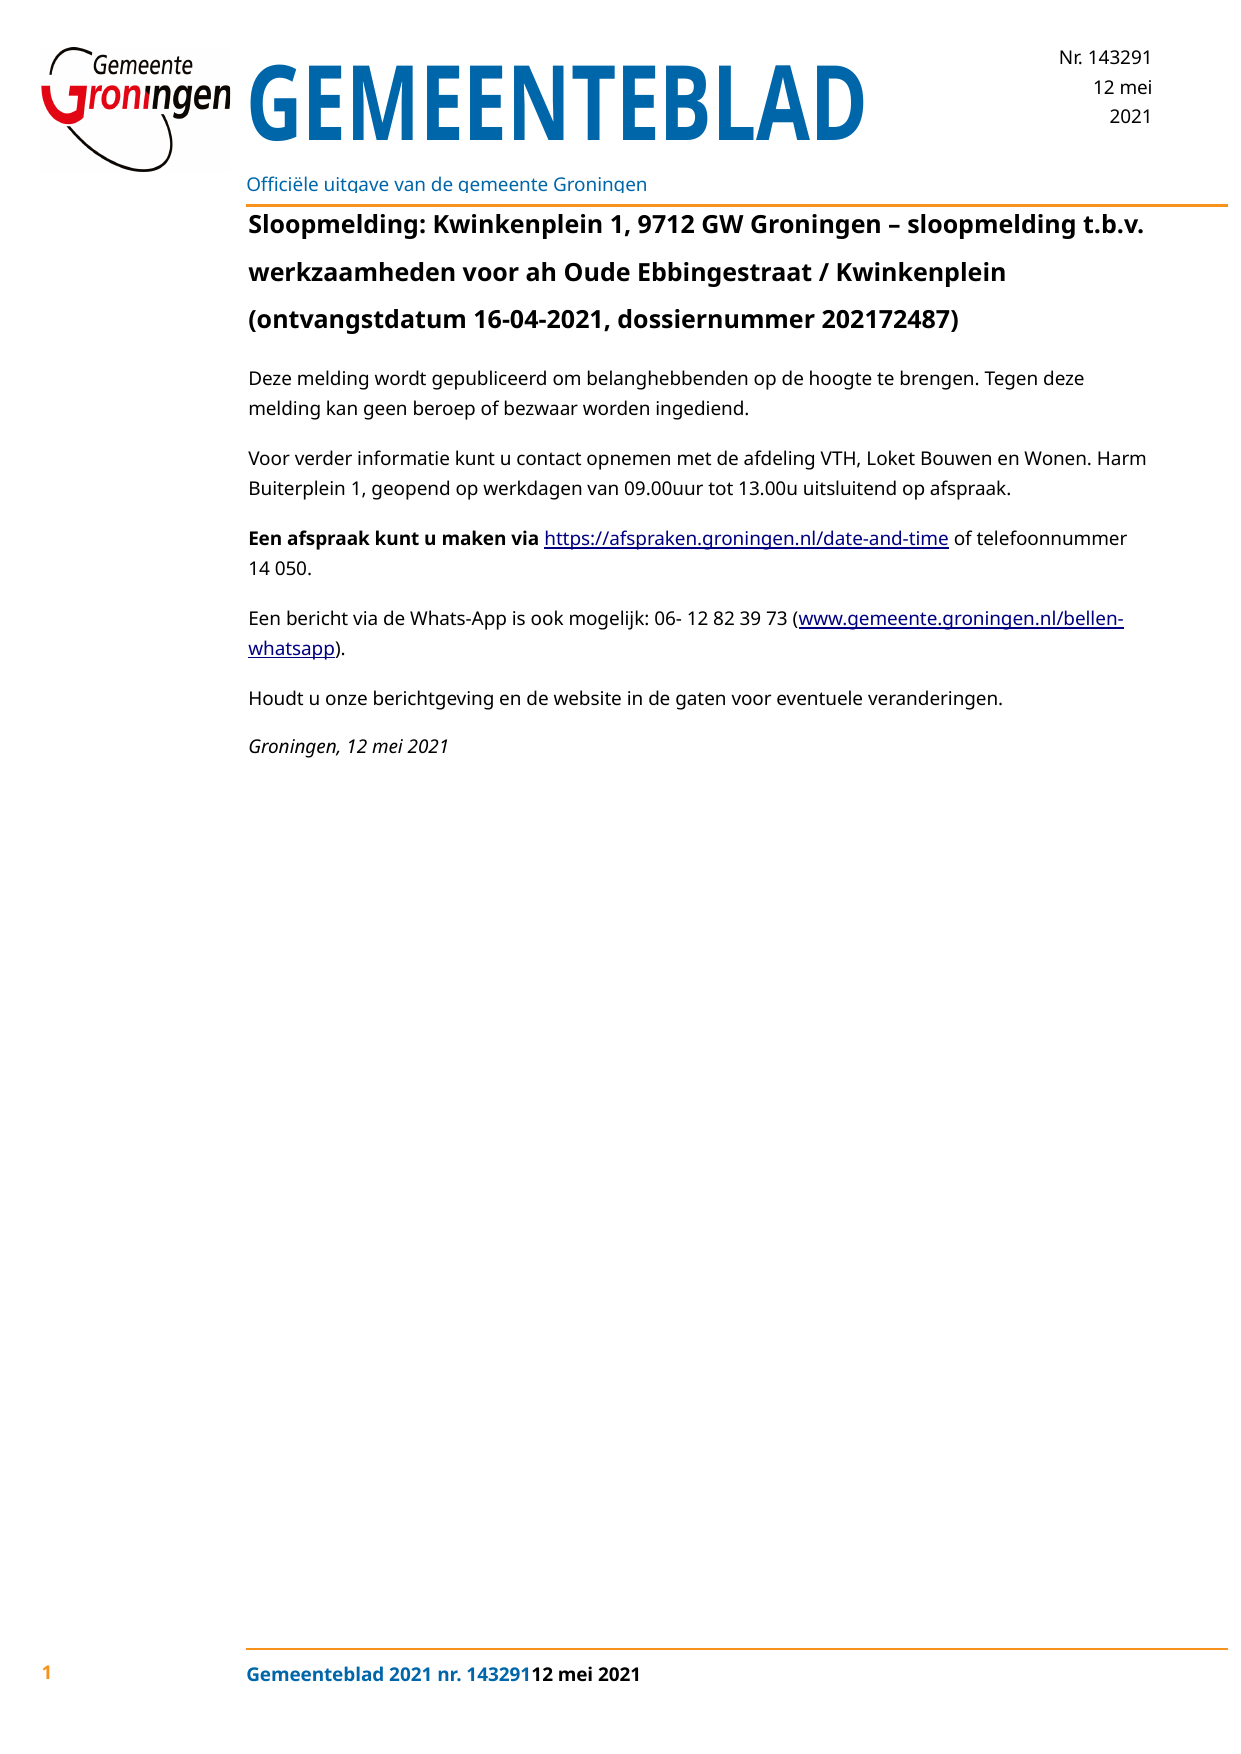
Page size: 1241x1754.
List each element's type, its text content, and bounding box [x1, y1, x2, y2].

picture [41, 47, 231, 172]
text Een bericht via de Whats-App is ook mogelijk: 06- 12 82 39 73 (www.gemeente.groningen.nl/bellen-whatsapp). [248, 606, 1152, 661]
text Deze melding wordt gepubliceerd om belanghebbenden op de hoogte te brengen. Tegen deze melding kan geen beroep of bezwaar worden ingediend. [248, 366, 1152, 421]
text Groningen, 12 mei 2021 [248, 733, 1152, 759]
text Een afspraak kunt u maken via https://afspraken.groningen.nl/date-and-time of telefoonnummer 14 050. [248, 526, 1152, 581]
text Sloopmelding: Kwinkenplein 1, 9712 GW Groningen – sloopmelding t.b.v. werkzaamheden voor ah Oude Ebbingestraat / Kwinkenplein (ontvangstdatum 16-04-2021, dossiernummer 202172487) [248, 207, 1152, 336]
text Houdt u onze berichtgeving en de website in de gaten voor eventuele veranderingen. [248, 686, 1152, 711]
text Voor verder informatie kunt u contact opnemen met de afdeling VTH, Loket Bouwen en Wonen. Harm Buiterplein 1, geopend op werkdagen van 09.00uur tot 13.00u uitsluitend op afspraak. [248, 446, 1152, 501]
